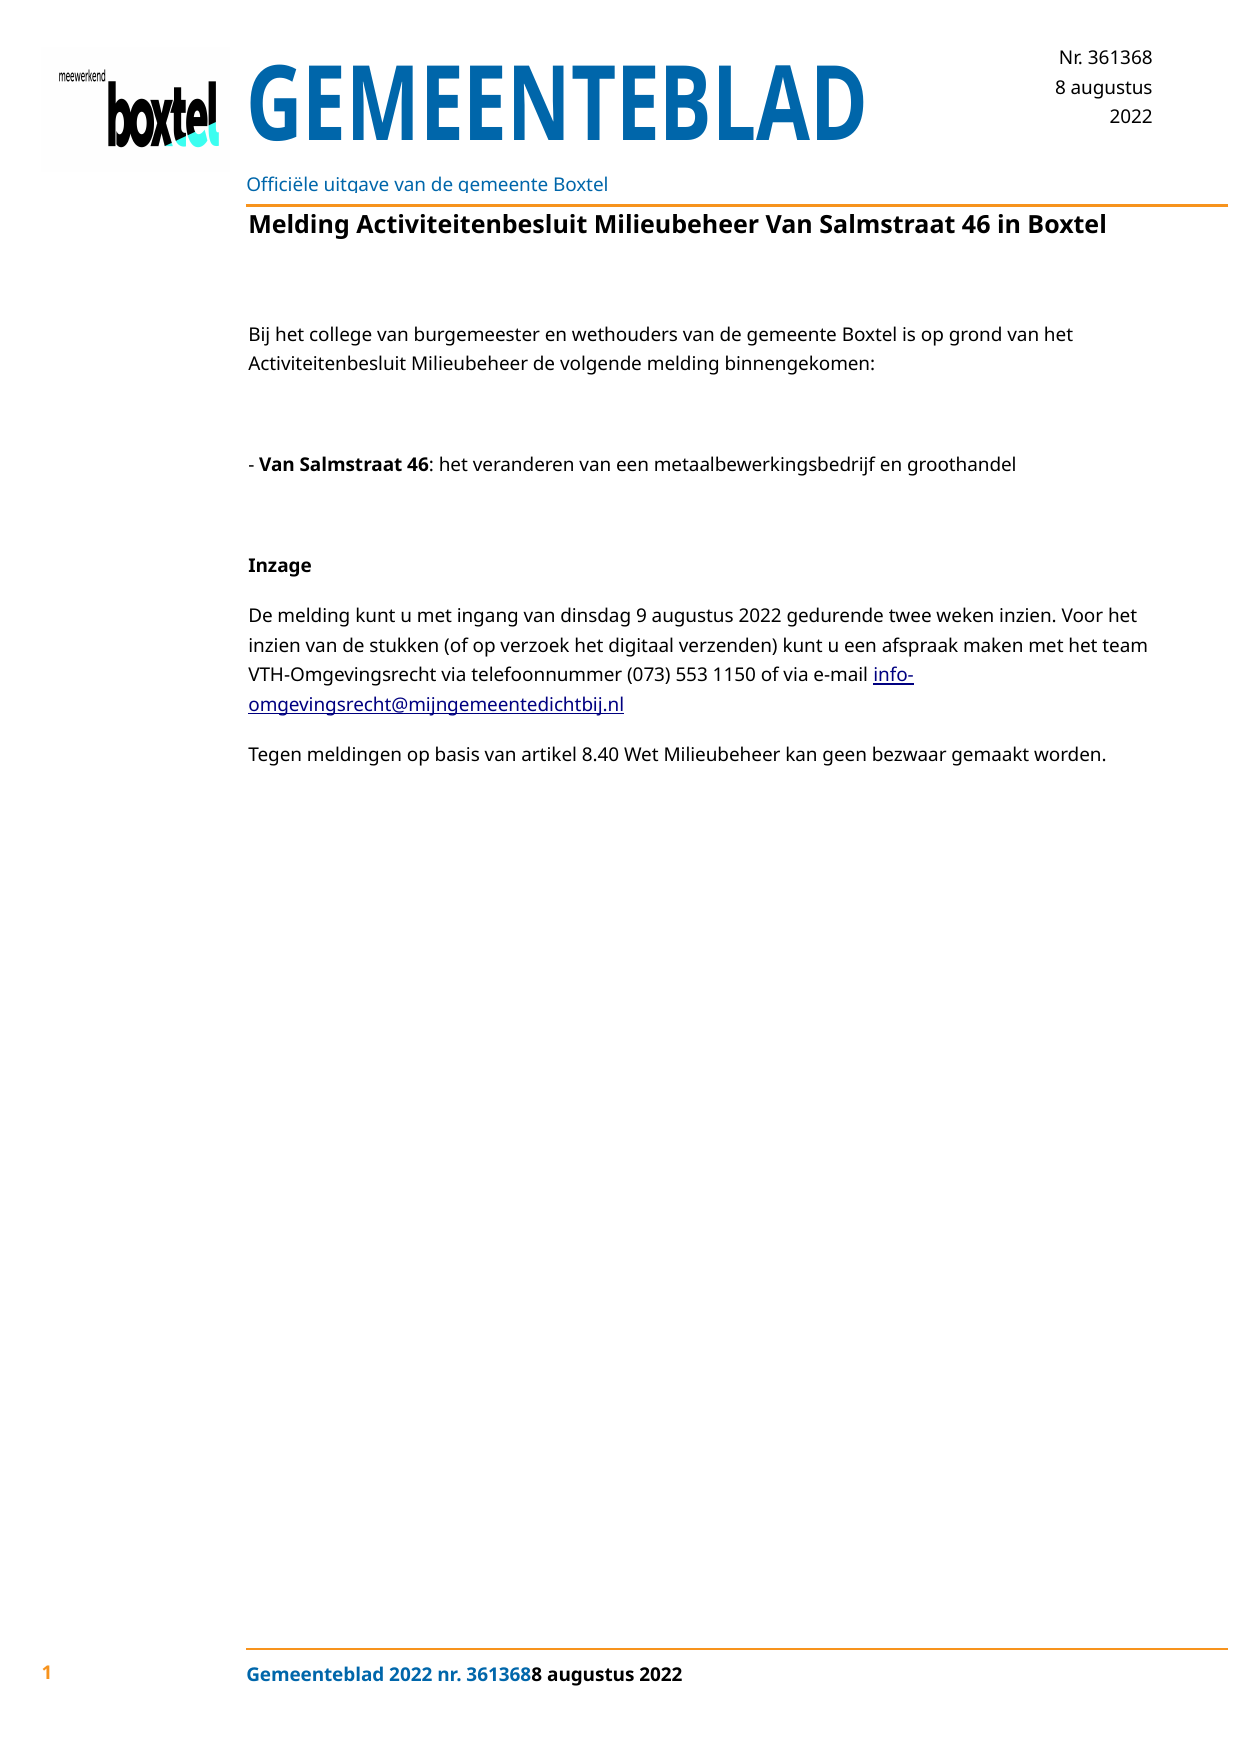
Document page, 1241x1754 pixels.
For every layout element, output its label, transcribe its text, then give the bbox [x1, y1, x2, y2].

text De melding kunt u met ingang van dinsdag 9 augustus 2022 gedurende twee weken inzien. Voor het inzien van de stukken (of op verzoek het digitaal verzenden) kunt u een afspraak maken met het team VTH-Omgevingsrecht via telefoonnummer (073) 553 1150 of via e-mail info-omgevingsrecht@mijngemeentedichtbij.nl [248, 602, 1152, 717]
text Bij het college van burgemeester en wethouders van de gemeente Boxtel is op grond van het Activiteitenbesluit Milieubeheer de volgende melding binnengekomen: [248, 321, 1152, 376]
text Melding Activiteitenbesluit Milieubeheer Van Salmstraat 46 in Boxtel [248, 207, 1152, 241]
text Tegen meldingen op basis van artikel 8.40 Wet Milieubeheer kan geen bezwaar gemaakt worden. [248, 742, 1152, 767]
text Inzage [248, 552, 1152, 578]
text - Van Salmstraat 46: het veranderen van een metaalbewerkingsbedrijf en groothandel [248, 451, 1152, 477]
picture [41, 47, 231, 172]
